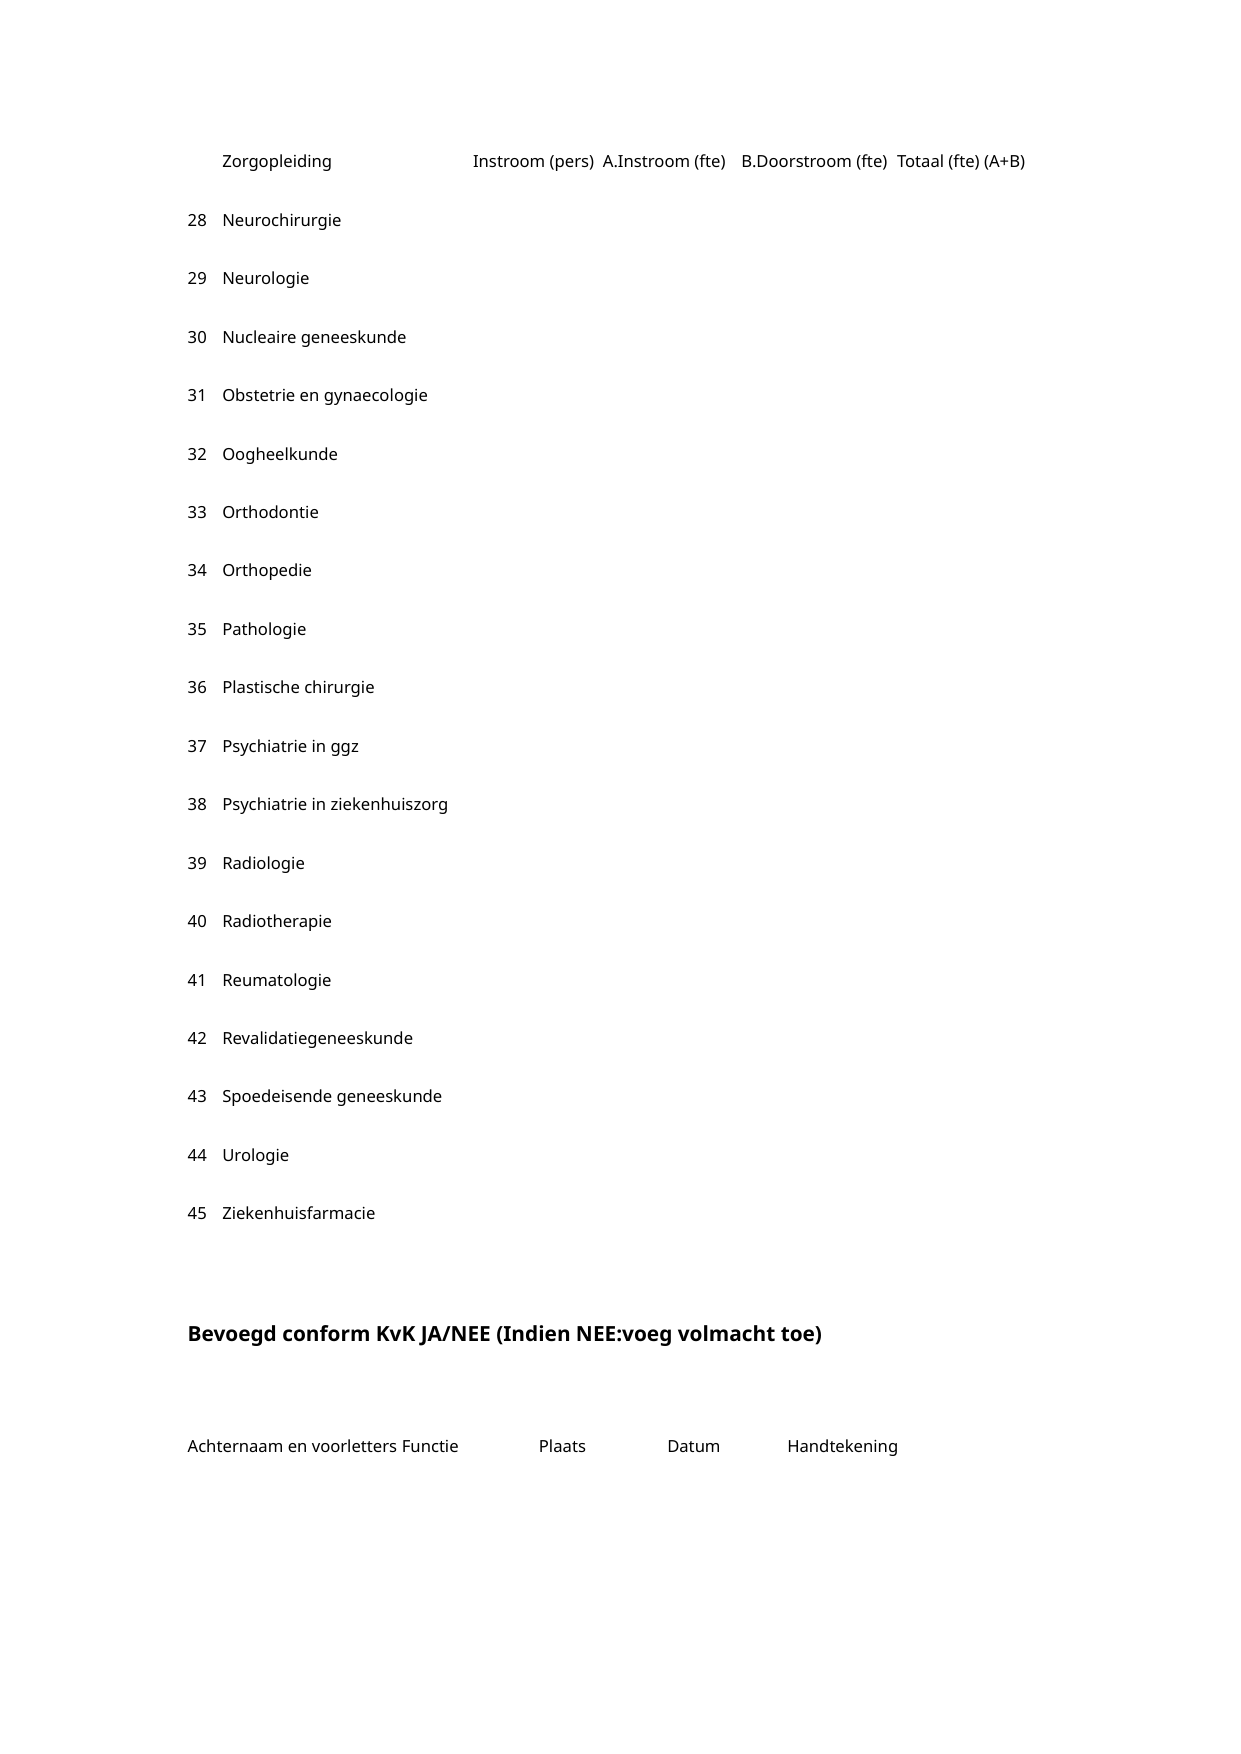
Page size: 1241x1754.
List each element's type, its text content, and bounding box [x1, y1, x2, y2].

table_cell [473, 910, 603, 968]
table_cell Obstetrie en gynaecologie [222, 384, 473, 442]
table_cell [897, 267, 1053, 325]
table_cell [473, 442, 603, 501]
table_cell [603, 618, 741, 676]
table_cell [402, 1488, 539, 1546]
table_cell [897, 442, 1053, 501]
table_cell [603, 501, 741, 559]
table_cell [603, 325, 741, 384]
table_cell 45 [188, 1202, 222, 1260]
table_cell 32 [188, 442, 222, 501]
table_cell Nucleaire geneeskunde [222, 325, 473, 384]
table_cell [603, 209, 741, 267]
table_cell [897, 618, 1053, 676]
table_cell [897, 910, 1053, 968]
table_cell [897, 793, 1053, 851]
table_cell [897, 1144, 1053, 1202]
table_cell [473, 968, 603, 1027]
table_cell [897, 501, 1053, 559]
table_cell 33 [188, 501, 222, 559]
table_cell [741, 851, 897, 910]
table_cell [473, 1027, 603, 1085]
table_cell [473, 676, 603, 734]
table_cell Pathologie [222, 618, 473, 676]
table_cell 38 [188, 793, 222, 851]
table_header A.Instroom (fte) [603, 150, 741, 208]
table_cell 44 [188, 1144, 222, 1202]
table_cell Neurologie [222, 267, 473, 325]
table_cell Radiotherapie [222, 910, 473, 968]
table_cell Neurochirurgie [222, 209, 473, 267]
table_cell [473, 851, 603, 910]
table_cell [741, 325, 897, 384]
table_cell [473, 325, 603, 384]
table_header B.Doorstroom (fte) [741, 150, 897, 208]
table_cell [667, 1488, 787, 1546]
table_cell [603, 676, 741, 734]
table_cell [741, 1202, 897, 1260]
table_header [188, 150, 222, 208]
table_cell 39 [188, 851, 222, 910]
table_header Plaats [539, 1435, 667, 1488]
table_cell [897, 1202, 1053, 1260]
table_cell [897, 384, 1053, 442]
table_header Datum [667, 1435, 787, 1488]
table_cell [741, 734, 897, 793]
table_cell [741, 267, 897, 325]
table_cell Ziekenhuisfarmacie [222, 1202, 473, 1260]
table_cell 36 [188, 676, 222, 734]
table_header Functie [402, 1435, 539, 1488]
table_cell 29 [188, 267, 222, 325]
table_cell [741, 793, 897, 851]
table_cell 41 [188, 968, 222, 1027]
table_cell [603, 968, 741, 1027]
table_cell [603, 910, 741, 968]
table_header Instroom (pers) [473, 150, 603, 208]
table_cell [741, 910, 897, 968]
table_header Handtekening [787, 1435, 1053, 1488]
table_cell 37 [188, 734, 222, 793]
table_cell [603, 1085, 741, 1143]
table_cell [603, 1027, 741, 1085]
table_cell [741, 384, 897, 442]
table_cell Orthodontie [222, 501, 473, 559]
table_cell [897, 734, 1053, 793]
table_cell [473, 384, 603, 442]
table_cell [897, 851, 1053, 910]
table_header Zorgopleiding [222, 150, 473, 208]
table_cell [539, 1488, 667, 1546]
table_cell [473, 793, 603, 851]
table_cell Psychiatrie in ziekenhuiszorg [222, 793, 473, 851]
table_cell Radiologie [222, 851, 473, 910]
table_cell [741, 559, 897, 617]
table_header Totaal (fte) (A+B) [897, 150, 1053, 208]
table_header Achternaam en voorletters [188, 1435, 402, 1488]
table_cell [741, 968, 897, 1027]
table_cell [188, 1488, 402, 1546]
table_cell 35 [188, 618, 222, 676]
table_cell [897, 209, 1053, 267]
table_cell [741, 1144, 897, 1202]
table_cell [473, 1202, 603, 1260]
table_cell [603, 442, 741, 501]
table_cell [473, 267, 603, 325]
table_cell [603, 1144, 741, 1202]
table_cell [603, 267, 741, 325]
table_cell [741, 1027, 897, 1085]
table_cell [741, 209, 897, 267]
table_cell [897, 968, 1053, 1027]
table_cell [741, 501, 897, 559]
table_cell [473, 1085, 603, 1143]
table_cell [603, 1202, 741, 1260]
table_cell [897, 1085, 1053, 1143]
table_cell [603, 384, 741, 442]
table_cell Urologie [222, 1144, 473, 1202]
table_cell Reumatologie [222, 968, 473, 1027]
table_cell [603, 734, 741, 793]
table_cell [603, 793, 741, 851]
table_cell [473, 559, 603, 617]
table_cell [787, 1488, 1053, 1546]
table_cell 28 [188, 209, 222, 267]
table_cell [897, 1027, 1053, 1085]
table_cell [897, 325, 1053, 384]
table_cell [473, 501, 603, 559]
table_cell [741, 676, 897, 734]
table_cell Psychiatrie in ggz [222, 734, 473, 793]
table_cell Plastische chirurgie [222, 676, 473, 734]
table_cell 34 [188, 559, 222, 617]
table_cell [473, 618, 603, 676]
table_cell [741, 1085, 897, 1143]
table_cell [603, 851, 741, 910]
table_cell 40 [188, 910, 222, 968]
table_cell [603, 559, 741, 617]
table_cell [473, 734, 603, 793]
table_cell [741, 442, 897, 501]
table_cell 43 [188, 1085, 222, 1143]
text Bevoegd conform KvK JA/NEE (Indien NEE:voeg volmacht toe) [187, 1319, 1053, 1347]
table_cell 31 [188, 384, 222, 442]
table_cell 42 [188, 1027, 222, 1085]
table_cell [897, 676, 1053, 734]
table_cell 30 [188, 325, 222, 384]
table_cell [741, 618, 897, 676]
table_cell Revalidatiegeneeskunde [222, 1027, 473, 1085]
table_cell [473, 1144, 603, 1202]
table_cell Oogheelkunde [222, 442, 473, 501]
table_cell [473, 209, 603, 267]
table_cell Spoedeisende geneeskunde [222, 1085, 473, 1143]
table_cell [897, 559, 1053, 617]
table_cell Orthopedie [222, 559, 473, 617]
